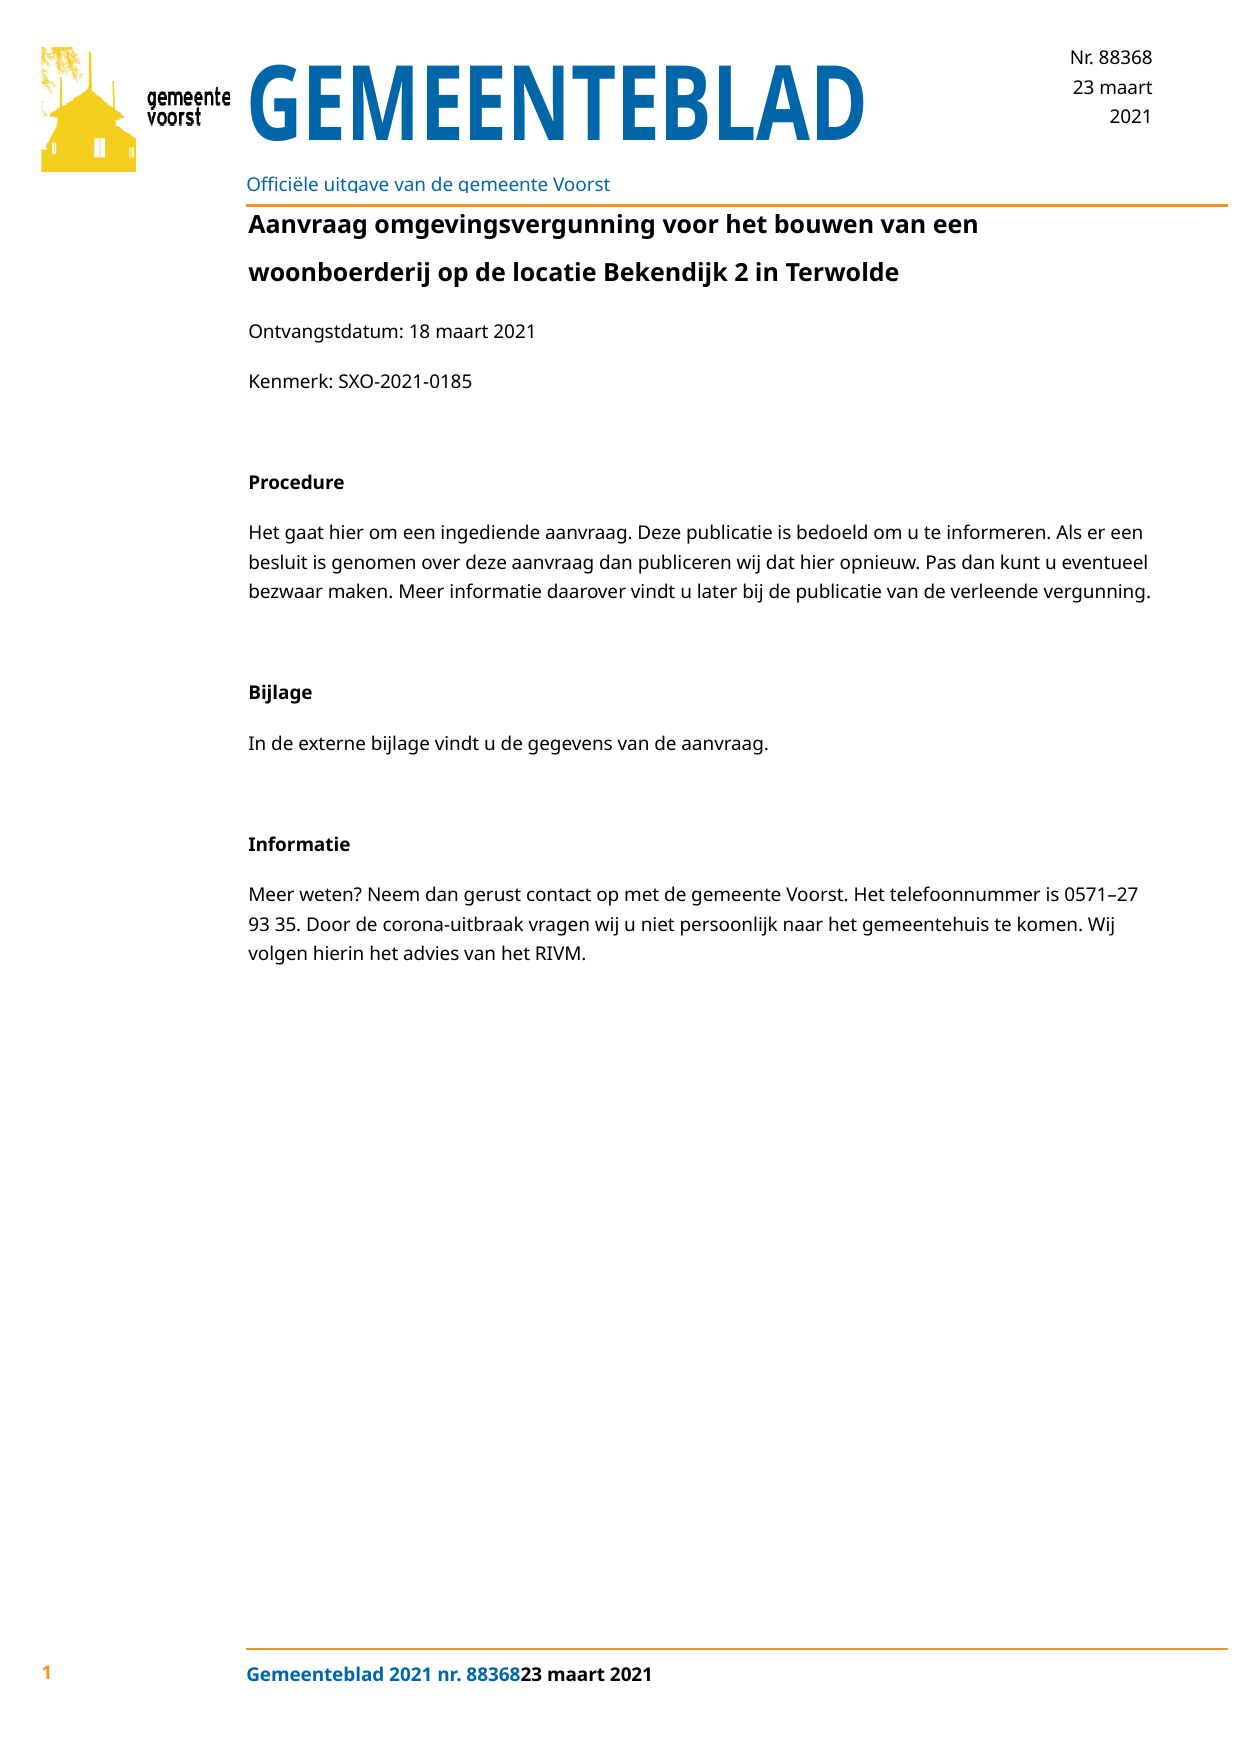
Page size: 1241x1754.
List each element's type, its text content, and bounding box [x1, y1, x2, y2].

text Meer weten? Neem dan gerust contact op met de gemeente Voorst. Het telefoonnummer is 0571–27 93 35. Door de corona-uitbraak vragen wij u niet persoonlijk naar het gemeentehuis te komen. Wij volgen hierin het advies van het RIVM. [248, 881, 1152, 966]
picture [41, 47, 231, 172]
text Ontvangstdatum: 18 maart 2021 [248, 318, 1152, 344]
text Procedure [248, 469, 1152, 495]
text Kenmerk: SXO-2021-0185 [248, 368, 1152, 394]
text In de externe bijlage vindt u de gegevens van de aanvraag. [248, 730, 1152, 756]
text Bijlage [248, 679, 1152, 705]
text Informatie [248, 831, 1152, 857]
text Aanvraag omgevingsvergunning voor het bouwen van een woonboerderij op de locatie Bekendijk 2 in Terwolde [248, 207, 1152, 288]
text Het gaat hier om een ingediende aanvraag. Deze publicatie is bedoeld om u te informeren. Als er een besluit is genomen over deze aanvraag dan publiceren wij dat hier opnieuw. Pas dan kunt u eventueel bezwaar maken. Meer informatie daarover vindt u later bij de publicatie van de verleende vergunning. [248, 519, 1152, 604]
